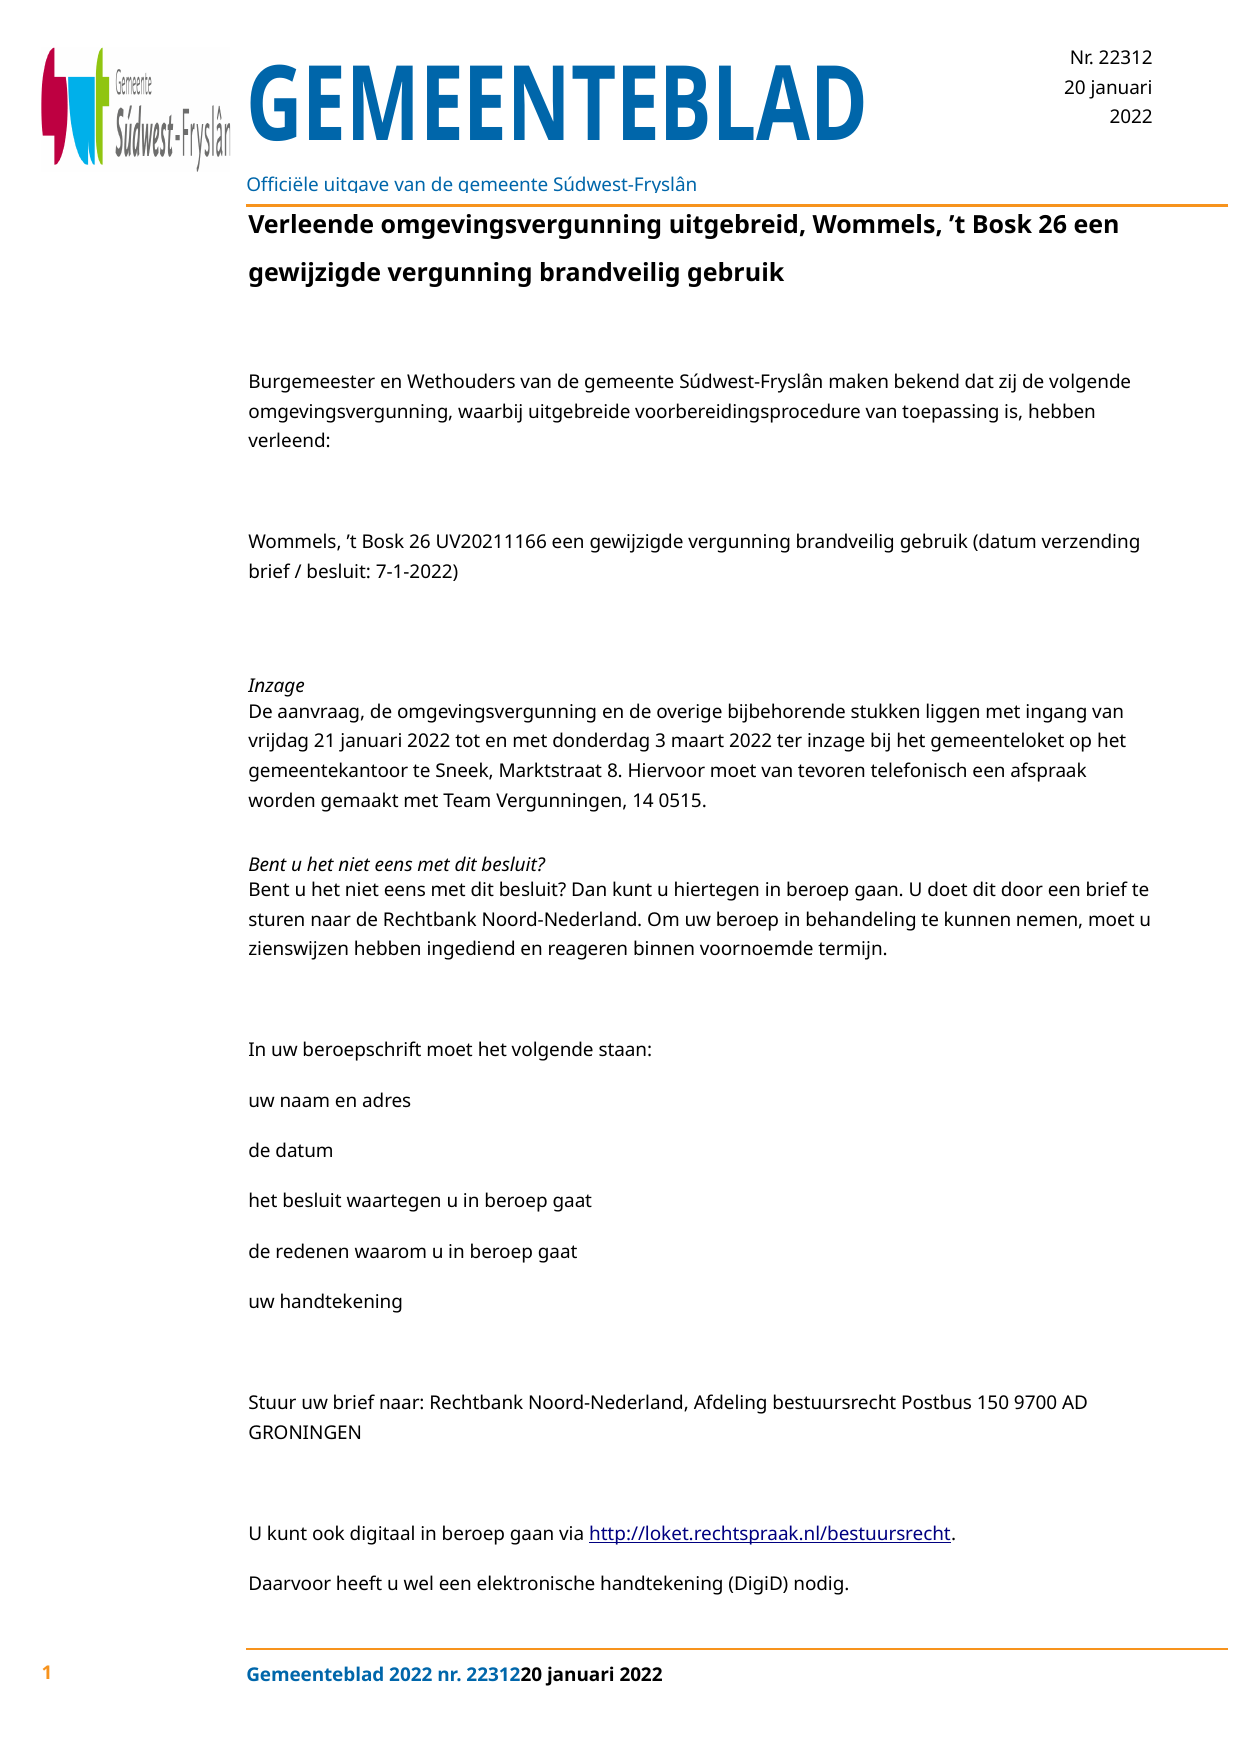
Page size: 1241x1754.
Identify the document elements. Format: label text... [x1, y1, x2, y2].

text Verleende omgevingsvergunning uitgebreid, Wommels, ’t Bosk 26 een gewijzigde vergunning brandveilig gebruik [248, 207, 1152, 288]
text Bent u het niet eens met dit besluit? Dan kunt u hiertegen in beroep gaan. U doet dit door een brief te sturen naar de Rechtbank Noord-Nederland. Om uw beroep in behandeling te kunnen nemen, moet u zienswijzen hebben ingediend en reageren binnen voornoemde termijn. [248, 876, 1152, 961]
text De aanvraag, de omgevingsvergunning en de overige bijbehorende stukken liggen met ingang van vrijdag 21 januari 2022 tot en met donderdag 3 maart 2022 ter inzage bij het gemeenteloket op het gemeentekantoor te Sneek, Marktstraat 8. Hiervoor moet van tevoren telefonisch een afspraak worden gemaakt met Team Vergunningen, 14 0515. [248, 698, 1152, 812]
text Inzage [248, 672, 1152, 698]
text Bent u het niet eens met dit besluit? [248, 851, 1152, 876]
text In uw beroepschrift moet het volgende staan: [248, 1036, 1152, 1062]
text uw naam en adres [248, 1087, 1152, 1113]
text Burgemeester en Wethouders van de gemeente Súdwest-Fryslân maken bekend dat zij de volgende omgevingsvergunning, waarbij uitgebreide voorbereidingsprocedure van toepassing is, hebben verleend: [248, 368, 1152, 453]
text Wommels, ’t Bosk 26 UV20211166 een gewijzigde vergunning brandveilig gebruik (datum verzending brief / besluit: 7-1-2022) [248, 528, 1152, 584]
text Stuur uw brief naar: Rechtbank Noord-Nederland, Afdeling bestuursrecht Postbus 150 9700 AD GRONINGEN [248, 1389, 1152, 1445]
text de redenen waarom u in beroep gaat [248, 1238, 1152, 1264]
text U kunt ook digitaal in beroep gaan via http://loket.rechtspraak.nl/bestuursrecht. [248, 1520, 1152, 1546]
text uw handtekening [248, 1288, 1152, 1314]
text Daarvoor heeft u wel een elektronische handtekening (DigiD) nodig. [248, 1570, 1152, 1596]
text het besluit waartegen u in beroep gaat [248, 1188, 1152, 1213]
picture [41, 47, 231, 172]
text de datum [248, 1137, 1152, 1163]
